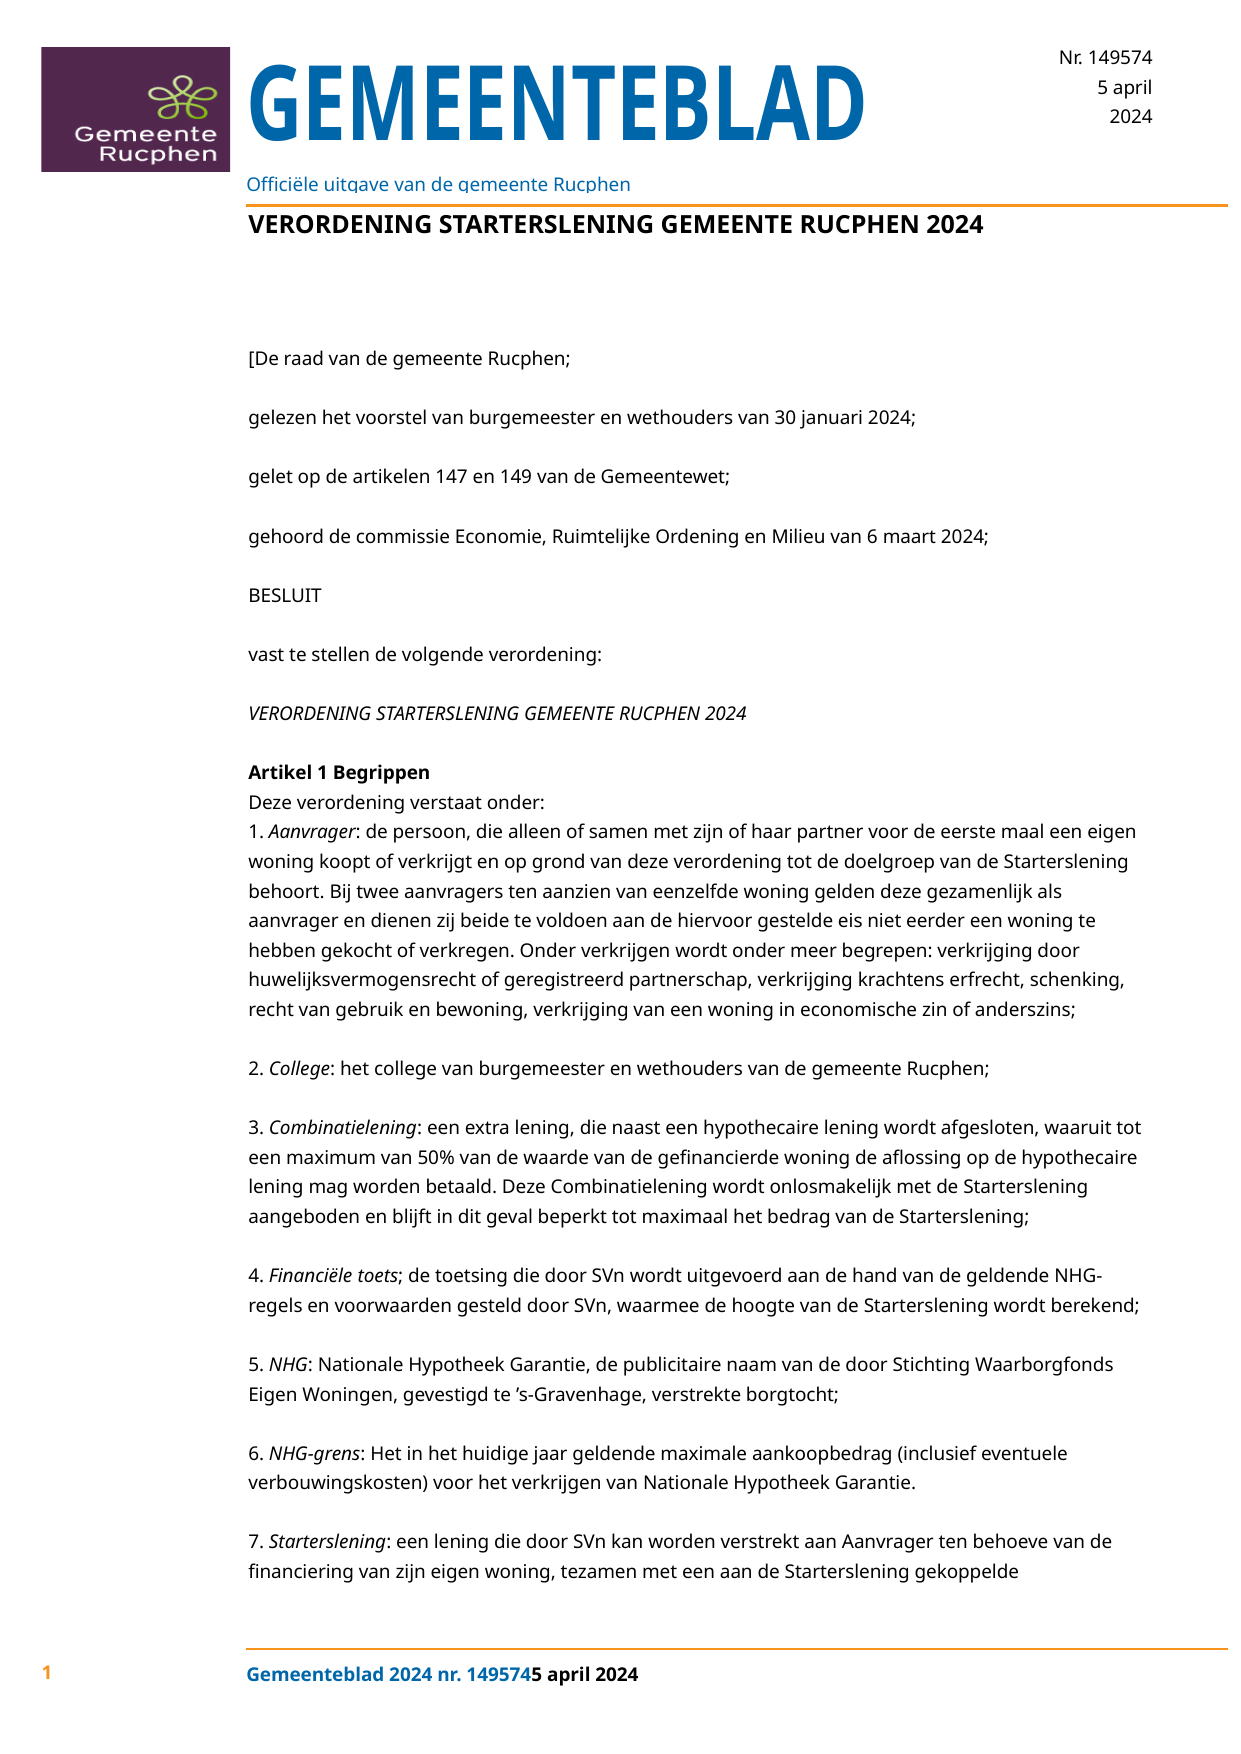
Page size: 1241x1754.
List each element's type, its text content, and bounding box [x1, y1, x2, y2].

text gehoord de commissie Economie, Ruimtelijke Ordening en Milieu van 6 maart 2024; [248, 523, 1152, 548]
text gelezen het voorstel van burgemeester en wethouders van 30 januari 2024; [248, 404, 1152, 430]
text vast te stellen de volgende verordening: [248, 641, 1152, 667]
text Deze verordening verstaat onder: [248, 789, 1152, 815]
picture [41, 47, 231, 172]
text gelet op de artikelen 147 en 149 van de Gemeentewet; [248, 464, 1152, 489]
text 7. Starterslening: een lening die door SVn kan worden verstrekt aan Aanvrager ten behoeve van de financiering van zijn eigen woning, tezamen met een aan de Starterslening gekoppelde [248, 1529, 1152, 1584]
text 6. NHG-grens: Het in het huidige jaar geldende maximale aankoopbedrag (inclusief eventuele verbouwingskosten) voor het verkrijgen van Nationale Hypotheek Garantie. [248, 1440, 1152, 1495]
text 5. NHG: Nationale Hypotheek Garantie, de publicitaire naam van de door Stichting Waarborgfonds Eigen Woningen, gevestigd te ’s-Gravenhage, verstrekte borgtocht; [248, 1351, 1152, 1406]
text VERORDENING STARTERSLENING GEMEENTE RUCPHEN 2024 [248, 207, 1152, 241]
text 1. Aanvrager: de persoon, die alleen of samen met zijn of haar partner voor de eerste maal een eigen woning koopt of verkrijgt en op grond van deze verordening tot de doelgroep van de Starterslening behoort. Bij twee aanvragers ten aanzien van eenzelfde woning gelden deze gezamenlijk als aanvrager en dienen zij beide te voldoen aan de hiervoor gestelde eis niet eerder een woning te hebben gekocht of verkregen. Onder verkrijgen wordt onder meer begrepen: verkrijging door huwelijksvermogensrecht of geregistreerd partnerschap, verkrijging krachtens erfrecht, schenking, recht van gebruik en bewoning, verkrijging van een woning in economische zin of anderszins; [248, 819, 1152, 1022]
text [De raad van de gemeente Rucphen; [248, 345, 1152, 371]
text VERORDENING STARTERSLENING GEMEENTE RUCPHEN 2024 [248, 700, 1152, 726]
text 3. Combinatielening: een extra lening, die naast een hypothecaire lening wordt afgesloten, waaruit tot een maximum van 50% van de waarde van de gefinancierde woning de aflossing op de hypothecaire lening mag worden betaald. Deze Combinatielening wordt onlosmakelijk met de Starterslening aangeboden en blijft in dit geval beperkt tot maximaal het bedrag van de Starterslening; [248, 1114, 1152, 1229]
text BESLUIT [248, 582, 1152, 608]
text Artikel 1 Begrippen [248, 759, 1152, 785]
text 4. Financiële toets; de toetsing die door SVn wordt uitgevoerd aan de hand van de geldende NHG-regels en voorwaarden gesteld door SVn, waarmee de hoogte van de Starterslening wordt berekend; [248, 1262, 1152, 1318]
text 2. College: het college van burgemeester en wethouders van de gemeente Rucphen; [248, 1055, 1152, 1081]
